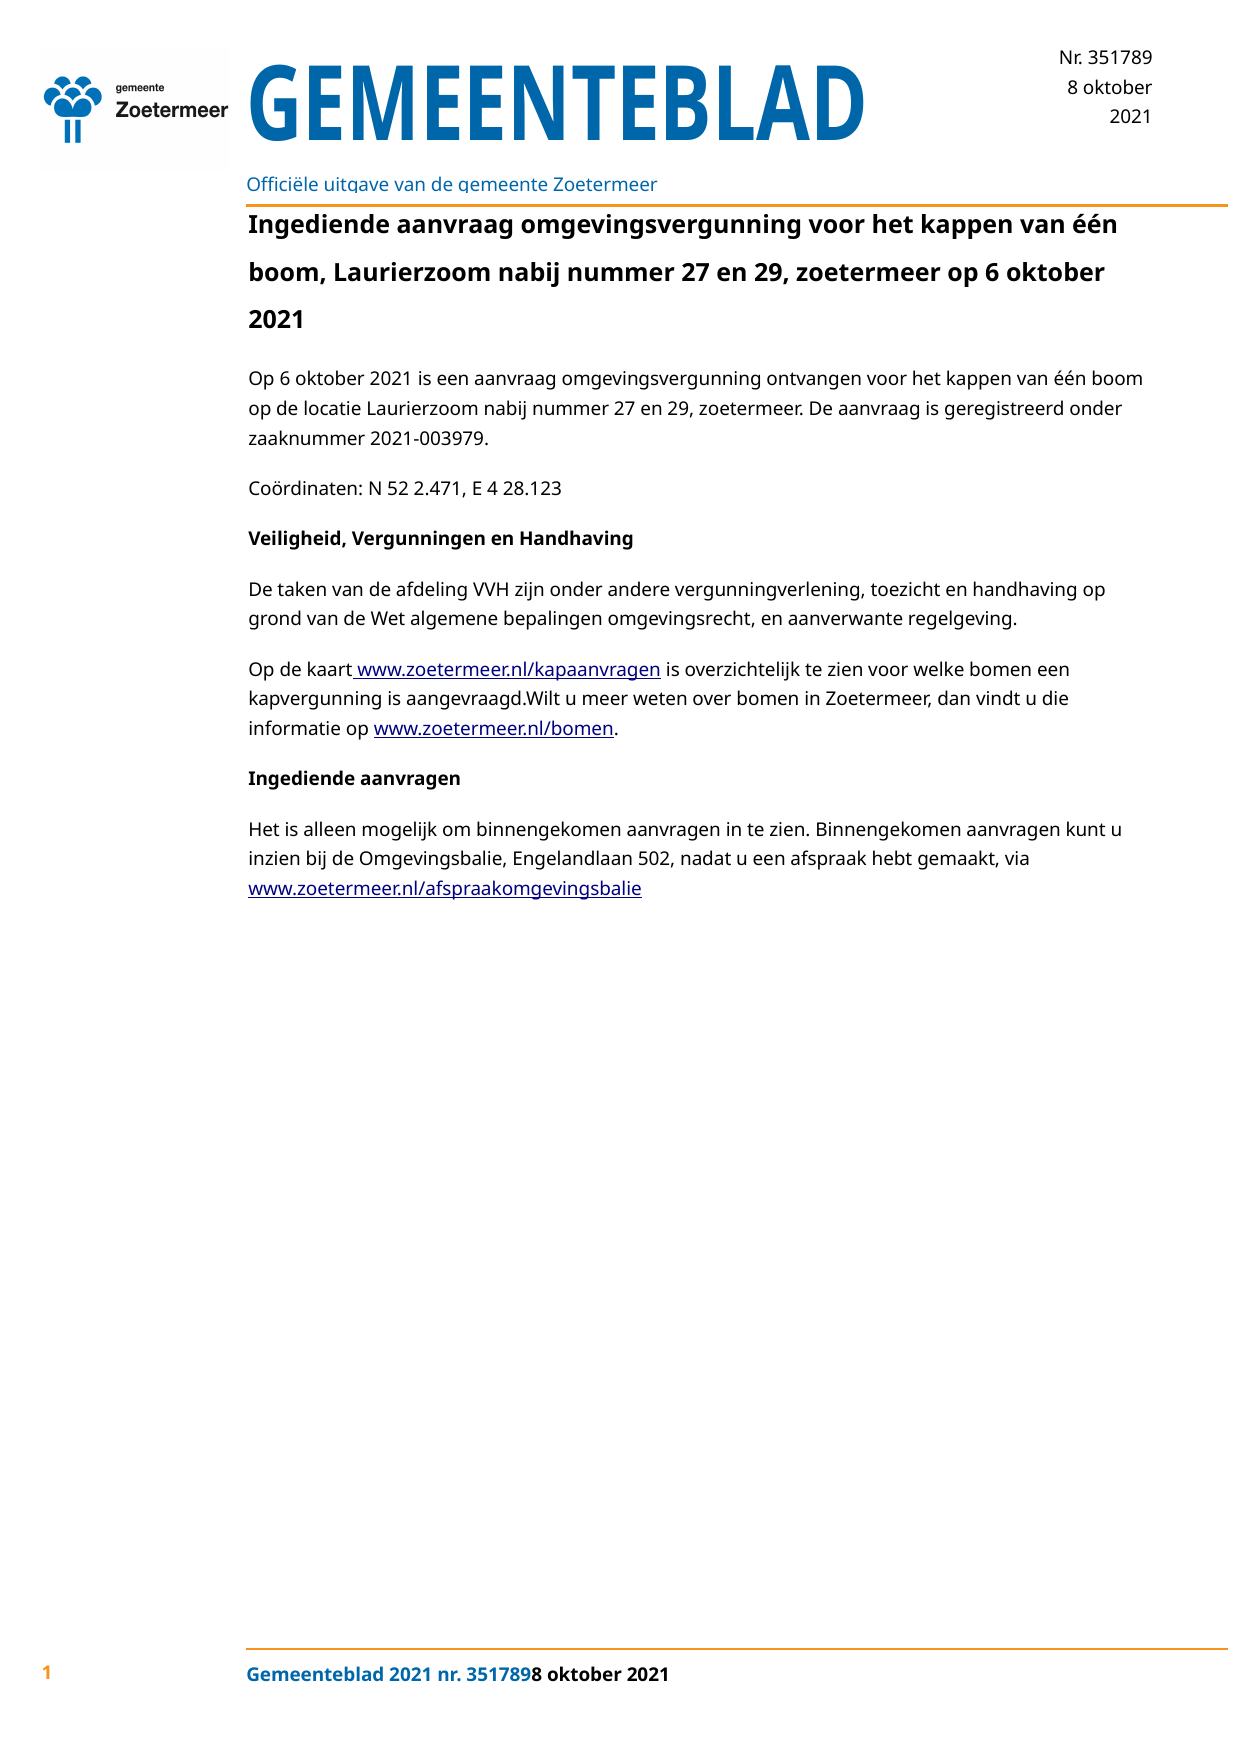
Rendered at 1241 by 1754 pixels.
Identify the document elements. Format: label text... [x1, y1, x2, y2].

text Veiligheid, Vergunningen en Handhaving [248, 526, 1152, 551]
text Coördinaten: N 52 2.471, E 4 28.123 [248, 475, 1152, 501]
text Ingediende aanvraag omgevingsvergunning voor het kappen van één boom, Laurierzoom nabij nummer 27 en 29, zoetermeer op 6 oktober 2021 [248, 207, 1152, 336]
text Op de kaart www.zoetermeer.nl/kapaanvragen is overzichtelijk te zien voor welke bomen een kapvergunning is aangevraagd.Wilt u meer weten over bomen in Zoetermeer, dan vindt u die informatie op www.zoetermeer.nl/bomen. [248, 656, 1152, 741]
text Ingediende aanvragen [248, 766, 1152, 791]
text Het is alleen mogelijk om binnengekomen aanvragen in te zien. Binnengekomen aanvragen kunt u inzien bij de Omgevingsbalie, Engelandlaan 502, nadat u een afspraak hebt gemaakt, via www.zoetermeer.nl/afspraakomgevingsbalie [248, 816, 1152, 901]
text De taken van de afdeling VVH zijn onder andere vergunningverlening, toezicht en handhaving op grond van de Wet algemene bepalingen omgevingsrecht, en aanverwante regelgeving. [248, 576, 1152, 631]
text Op 6 oktober 2021 is een aanvraag omgevingsvergunning ontvangen voor het kappen van één boom op de locatie Laurierzoom nabij nummer 27 en 29, zoetermeer. De aanvraag is geregistreerd onder zaaknummer 2021-003979. [248, 366, 1152, 450]
picture [41, 47, 231, 172]
